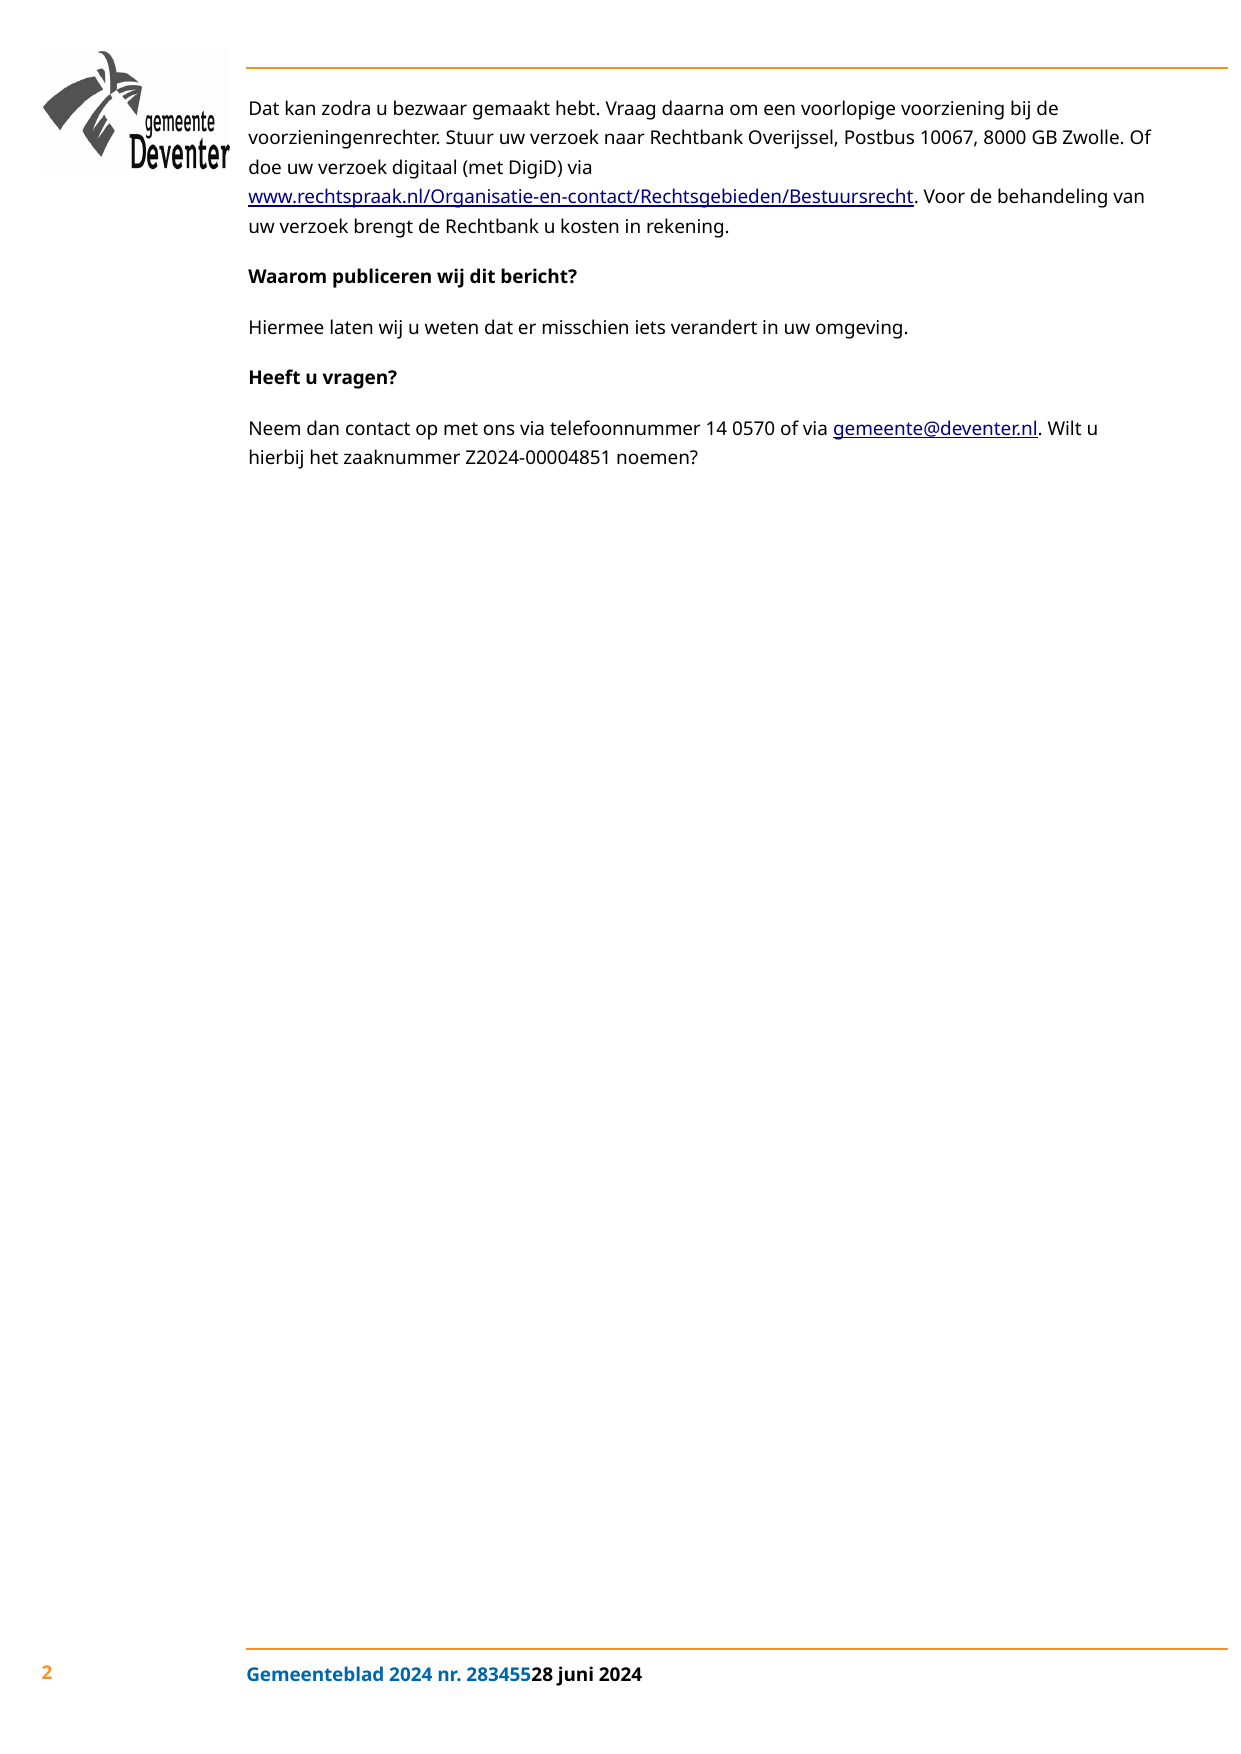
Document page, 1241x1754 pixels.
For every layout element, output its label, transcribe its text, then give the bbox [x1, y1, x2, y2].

text Waarom publiceren wij dit bericht? [248, 263, 1152, 289]
text Hiermee laten wij u weten dat er misschien iets verandert in uw omgeving. [248, 314, 1152, 340]
text Dat kan zodra u bezwaar gemaakt hebt. Vraag daarna om een voorlopige voorziening bij de voorzieningenrechter. Stuur uw verzoek naar Rechtbank Overijssel, Postbus 10067, 8000 GB Zwolle. Of doe uw verzoek digitaal (met DigiD) via www.rechtspraak.nl/Organisatie-en-contact/Rechtsgebieden/Bestuursrecht. Voor de behandeling van uw verzoek brengt de Rechtbank u kosten in rekening. [248, 95, 1152, 239]
text Neem dan contact op met ons via telefoonnummer 14 0570 of via gemeente@deventer.nl. Wilt u hierbij het zaaknummer Z2024-00004851 noemen? [248, 415, 1152, 470]
picture [41, 47, 231, 172]
text Heeft u vragen? [248, 364, 1152, 390]
